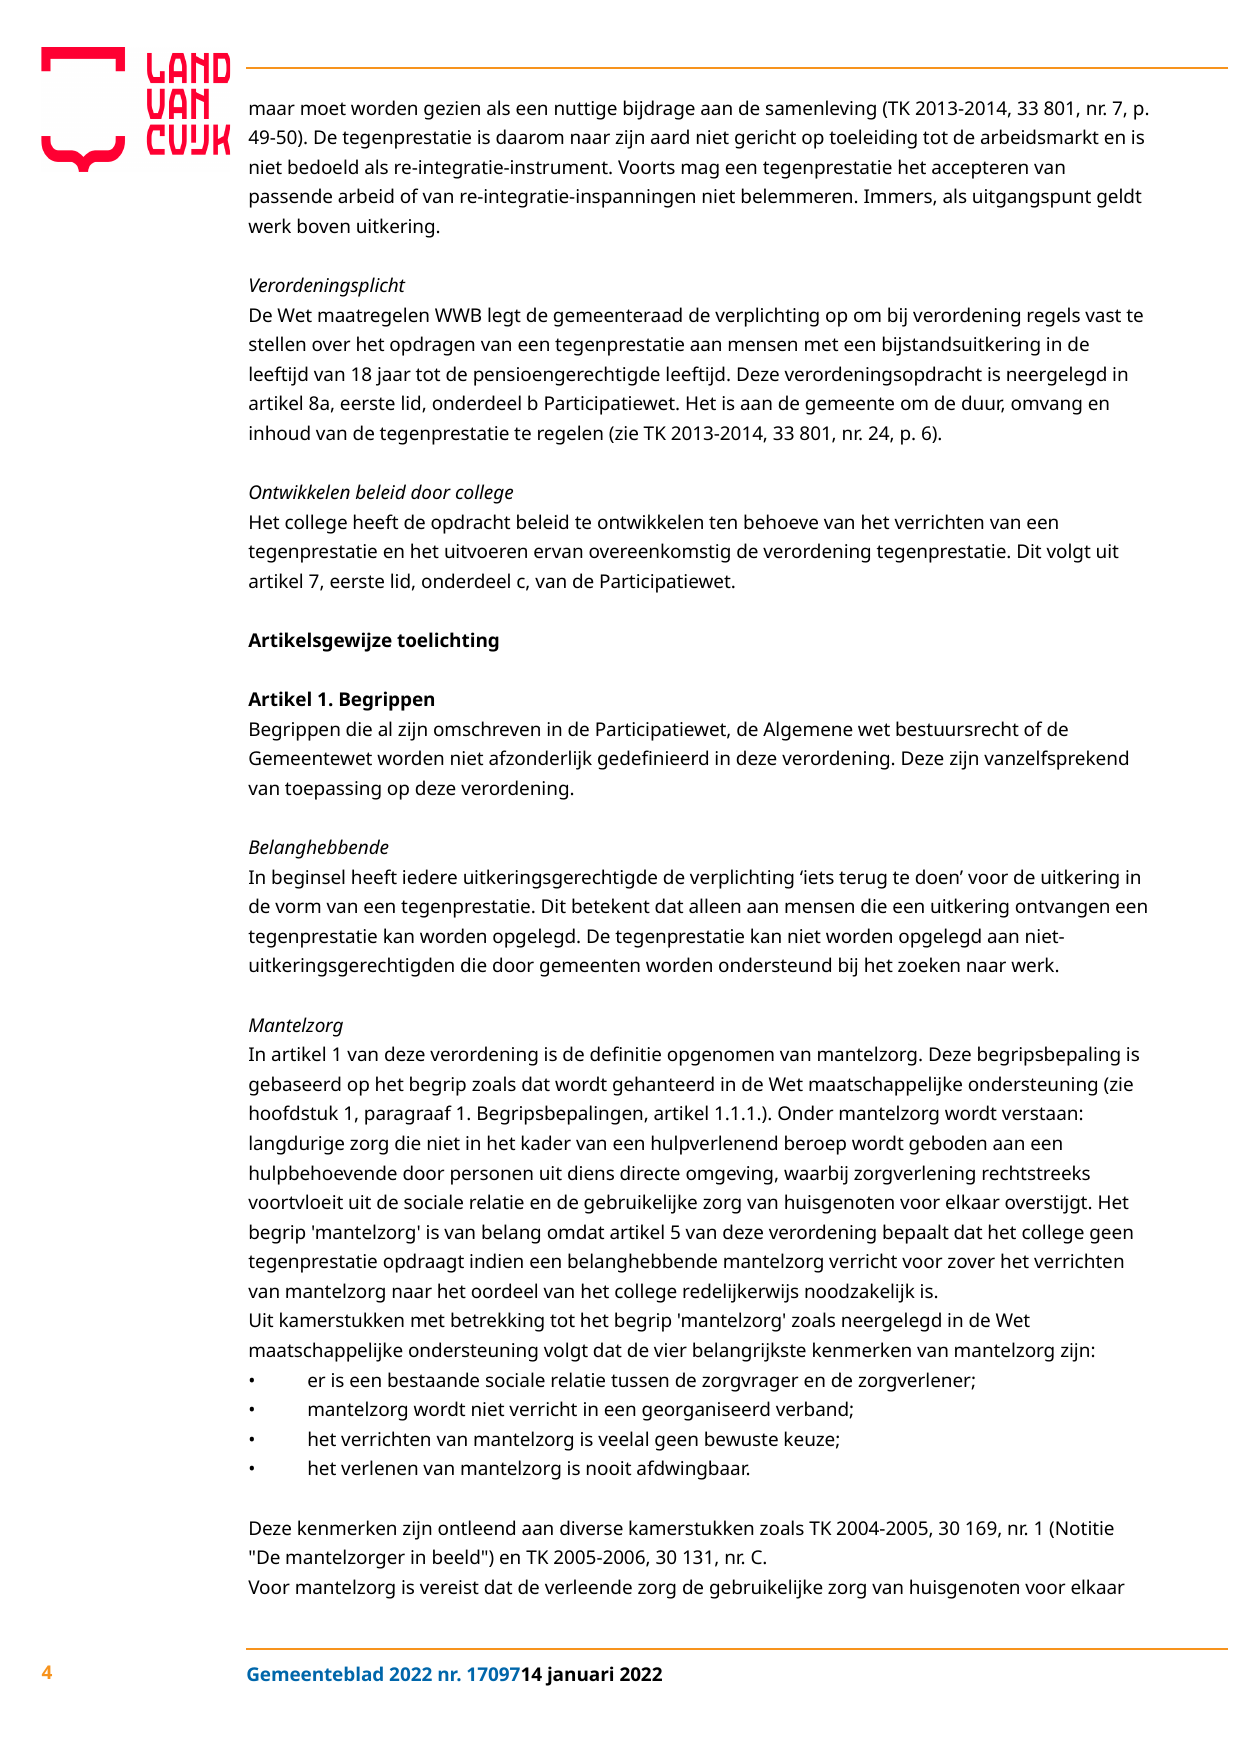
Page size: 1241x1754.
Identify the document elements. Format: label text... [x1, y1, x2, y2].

text In artikel 1 van deze verordening is de definitie opgenomen van mantelzorg. Deze begripsbepaling is gebaseerd op het begrip zoals dat wordt gehanteerd in de Wet maatschappelijke ondersteuning (zie hoofdstuk 1, paragraaf 1. Begripsbepalingen, artikel 1.1.1.). Onder mantelzorg wordt verstaan: langdurige zorg die niet in het kader van een hulpverlenend beroep wordt geboden aan een hulpbehoevende door personen uit diens directe omgeving, waarbij zorgverlening rechtstreeks voortvloeit uit de sociale relatie en de gebruikelijke zorg van huisgenoten voor elkaar overstijgt. Het begrip 'mantelzorg' is van belang omdat artikel 5 van deze verordening bepaalt dat het college geen tegenprestatie opdraagt indien een belanghebbende mantelzorg verricht voor zover het verrichten van mantelzorg naar het oordeel van het college redelijkerwijs noodzakelijk is. [248, 1041, 1152, 1304]
text In beginsel heeft iedere uitkeringsgerechtigde de verplichting ‘iets terug te doen’ voor de uitkering in de vorm van een tegenprestatie. Dit betekent dat alleen aan mensen die een uitkering ontvangen een tegenprestatie kan worden opgelegd. De tegenprestatie kan niet worden opgelegd aan niet-uitkeringsgerechtigden die door gemeenten worden ondersteund bij het zoeken naar werk. [248, 864, 1152, 978]
list mantelzorg wordt niet verricht in een georganiseerd verband; [248, 1396, 1152, 1422]
text De Wet maatregelen WWB legt de gemeenteraad de verplichting op om bij verordening regels vast te stellen over het opdragen van een tegenprestatie aan mensen met een bijstandsuitkering in de leeftijd van 18 jaar tot de pensioengerechtigde leeftijd. Deze verordeningsopdracht is neergelegd in artikel 8a, eerste lid, onderdeel b Participatiewet. Het is aan de gemeente om de duur, omvang en inhoud van de tegenprestatie te regelen (zie TK 2013-2014, 33 801, nr. 24, p. 6). [248, 302, 1152, 446]
text Voor mantelzorg is vereist dat de verleende zorg de gebruikelijke zorg van huisgenoten voor elkaar [248, 1574, 1152, 1600]
text Artikel 1. Begrippen [248, 686, 1152, 712]
list het verrichten van mantelzorg is veelal geen bewuste keuze; [248, 1426, 1152, 1452]
list het verlenen van mantelzorg is nooit afdwingbaar. [248, 1456, 1152, 1481]
text Het college heeft de opdracht beleid te ontwikkelen ten behoeve van het verrichten van een tegenprestatie en het uitvoeren ervan overeenkomstig de verordening tegenprestatie. Dit volgt uit artikel 7, eerste lid, onderdeel c, van de Participatiewet. [248, 509, 1152, 594]
text Verordeningsplicht [248, 272, 1152, 298]
text maar moet worden gezien als een nuttige bijdrage aan de samenleving (TK 2013-2014, 33 801, nr. 7, p. 49-50). De tegenprestatie is daarom naar zijn aard niet gericht op toeleiding tot de arbeidsmarkt en is niet bedoeld als re-integratie-instrument. Voorts mag een tegenprestatie het accepteren van passende arbeid of van re-integratie-inspanningen niet belemmeren. Immers, als uitgangspunt geldt werk boven uitkering. [248, 95, 1152, 239]
text Deze kenmerken zijn ontleend aan diverse kamerstukken zoals TK 2004-2005, 30 169, nr. 1 (Notitie "De mantelzorger in beeld") en TK 2005-2006, 30 131, nr. C. [248, 1515, 1152, 1570]
text Artikelsgewijze toelichting [248, 627, 1152, 653]
text Uit kamerstukken met betrekking tot het begrip 'mantelzorg' zoals neergelegd in de Wet maatschappelijke ondersteuning volgt dat de vier belangrijkste kenmerken van mantelzorg zijn: [248, 1308, 1152, 1363]
text Mantelzorg [248, 1012, 1152, 1038]
text Begrippen die al zijn omschreven in de Participatiewet, de Algemene wet bestuursrecht of de Gemeentewet worden niet afzonderlijk gedefinieerd in deze verordening. Deze zijn vanzelfsprekend van toepassing op deze verordening. [248, 716, 1152, 801]
list er is een bestaande sociale relatie tussen de zorgvrager en de zorgverlener; [248, 1367, 1152, 1393]
text Ontwikkelen beleid door college [248, 479, 1152, 505]
picture [41, 47, 231, 172]
text Belanghebbende [248, 834, 1152, 860]
